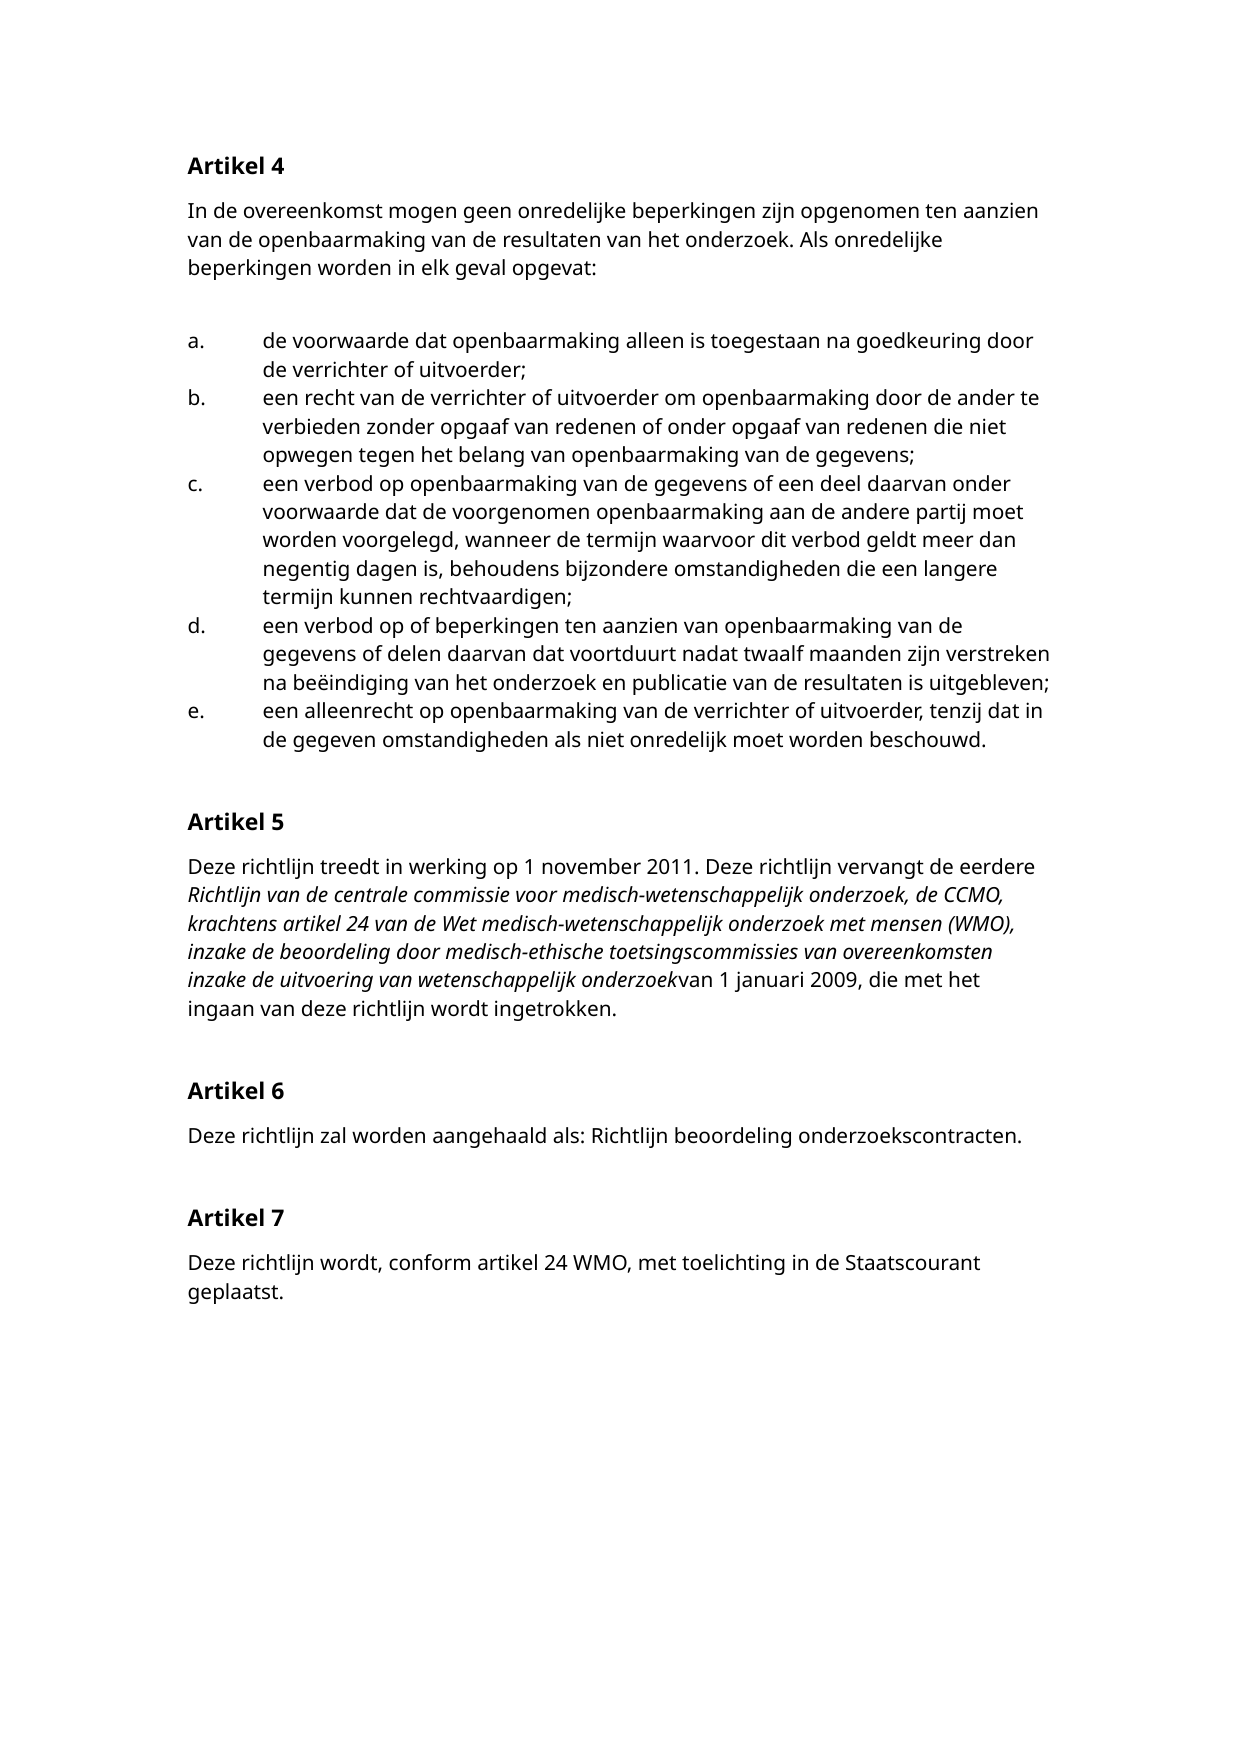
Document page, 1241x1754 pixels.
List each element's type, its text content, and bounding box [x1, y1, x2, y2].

text Deze richtlijn zal worden aangehaald als: Richtlijn beoordeling onderzoekscontracten. [187, 1121, 1053, 1150]
list een alleenrecht op openbaarmaking van de verrichter of uitvoerder, tenzij dat in de gegeven omstandigheden als niet onredelijk moet worden beschouwd. [187, 696, 1053, 753]
text Deze richtlijn treedt in werking op 1 november 2011. Deze richtlijn vervangt de eerdere Richtlijn van de centrale commissie voor medisch-wetenschappelijk onderzoek, de CCMO, krachtens artikel 24 van de Wet medisch-wetenschappelijk onderzoek met mensen (WMO), inzake de beoordeling door medisch-ethische toetsingscommissies van overeenkomsten inzake de uitvoering van wetenschappelijk onderzoekvan 1 januari 2009, die met het ingaan van deze richtlijn wordt ingetrokken. [187, 852, 1053, 1022]
list een verbod op of beperkingen ten aanzien van openbaarmaking van de gegevens of delen daarvan dat voortduurt nadat twaalf maanden zijn verstreken na beëindiging van het onderzoek en publicatie van de resultaten is uitgebleven; [187, 611, 1053, 696]
text Deze richtlijn wordt, conform artikel 24 WMO, met toelichting in de Staatscourant geplaatst. [187, 1248, 1053, 1305]
subtitle Artikel 5 [187, 806, 1053, 837]
text In de overeenkomst mogen geen onredelijke beperkingen zijn opgenomen ten aanzien van de openbaarmaking van de resultaten van het onderzoek. Als onredelijke beperkingen worden in elk geval opgevat: [187, 196, 1053, 282]
subtitle Artikel 6 [187, 1075, 1053, 1106]
list een recht van de verrichter of uitvoerder om openbaarmaking door de ander te verbieden zonder opgaaf van redenen of onder opgaaf van redenen die niet opwegen tegen het belang van openbaarmaking van de gegevens; [187, 383, 1053, 469]
list de voorwaarde dat openbaarmaking alleen is toegestaan na goedkeuring door de verrichter of uitvoerder; [187, 327, 1053, 383]
list een verbod op openbaarmaking van de gegevens of een deel daarvan onder voorwaarde dat de voorgenomen openbaarmaking aan de andere partij moet worden voorgelegd, wanneer de termijn waarvoor dit verbod geldt meer dan negentig dagen is, behoudens bijzondere omstandigheden die een langere termijn kunnen rechtvaardigen; [187, 469, 1053, 611]
subtitle Artikel 4 [187, 150, 1053, 181]
subtitle Artikel 7 [187, 1202, 1053, 1233]
